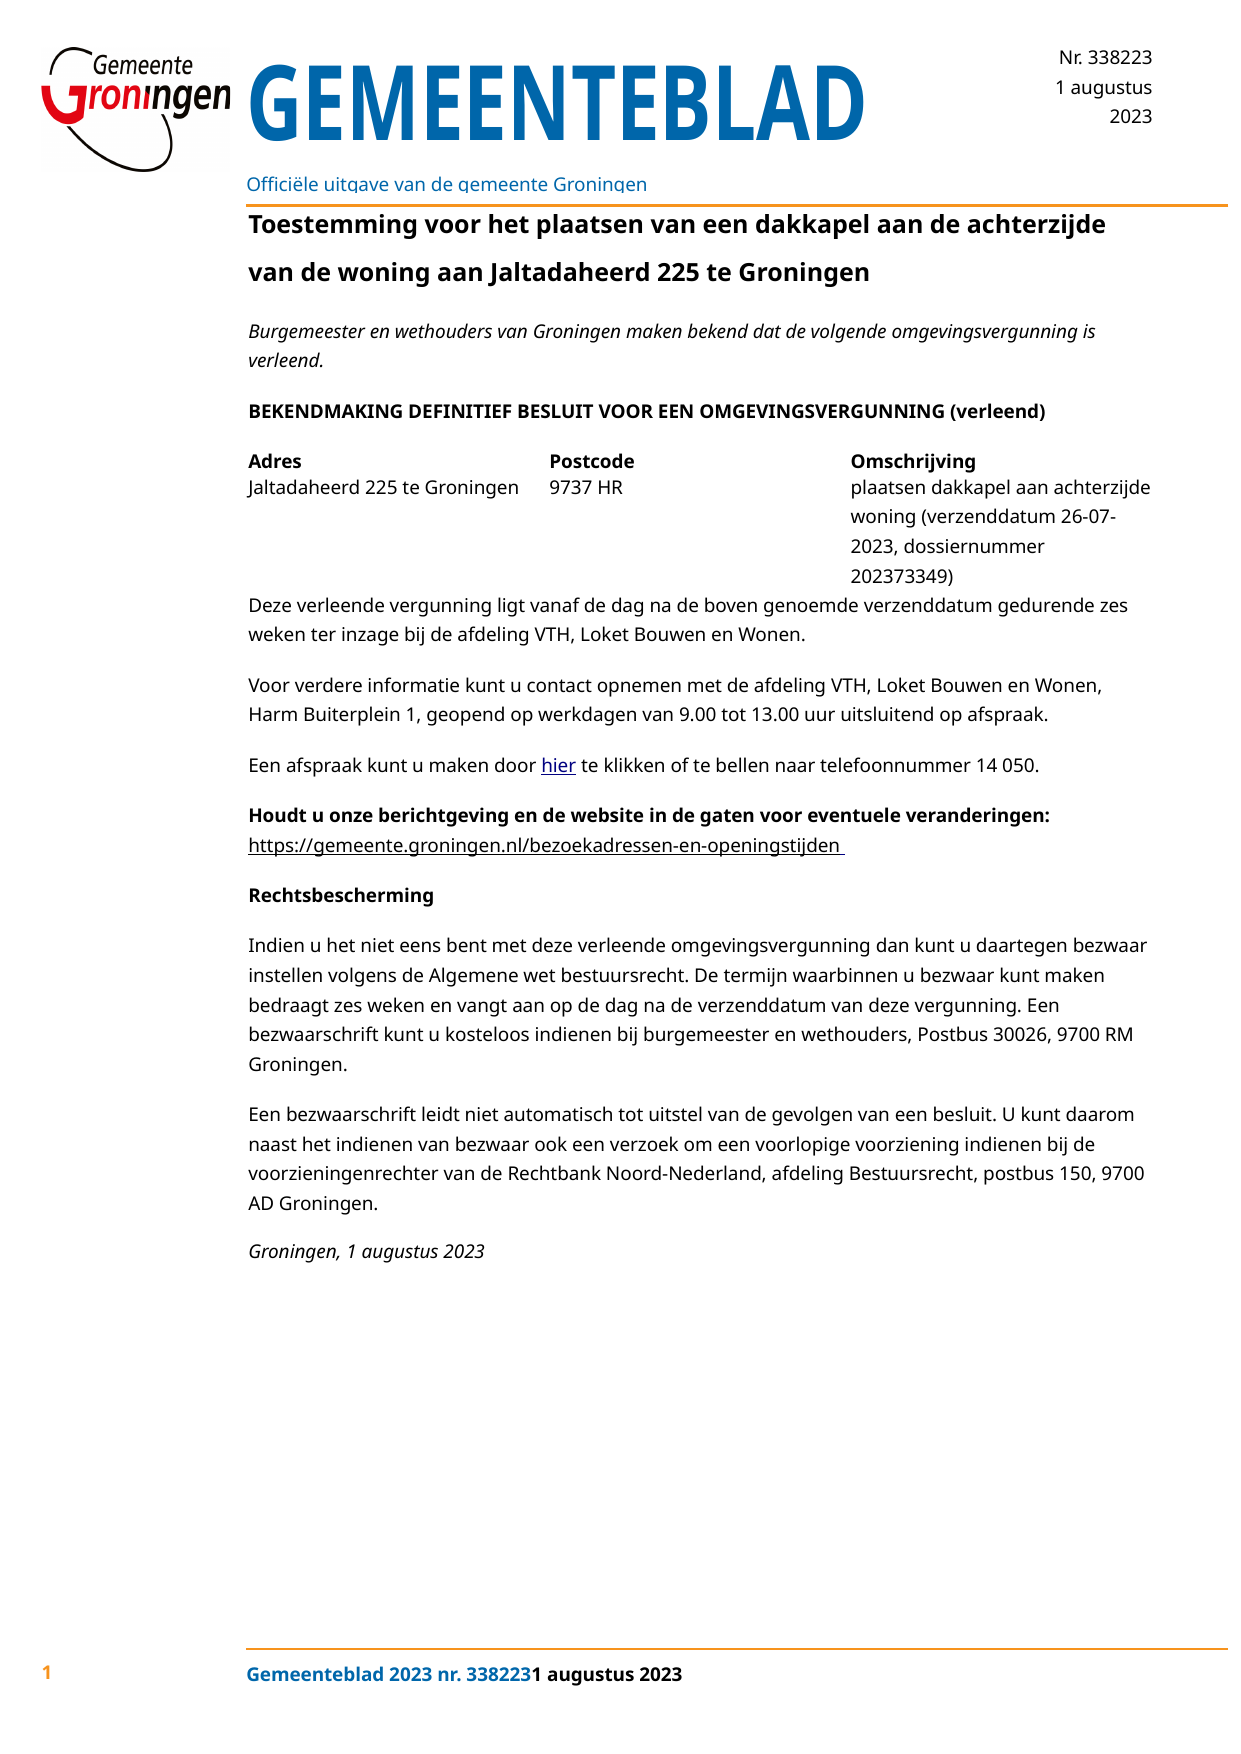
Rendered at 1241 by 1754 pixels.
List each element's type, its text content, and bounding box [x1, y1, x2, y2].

table_header Adres [248, 449, 549, 474]
text Houdt u onze berichtgeving en de website in de gaten voor eventuele veranderingen: https://gemeente.groningen.nl/bezoekadressen-en-openingstijden [248, 802, 1152, 858]
table_header Postcode [549, 449, 850, 474]
table_header Omschrijving [850, 449, 1152, 474]
text Deze verleende vergunning ligt vanaf de dag na de boven genoemde verzenddatum gedurende zes weken ter inzage bij de afdeling VTH, Loket Bouwen en Wonen. [248, 592, 1152, 647]
text Burgemeester en wethouders van Groningen maken bekend dat de volgende omgevingsvergunning is verleend. [248, 318, 1152, 373]
text Toestemming voor het plaatsen van een dakkapel aan de achterzijde van de woning aan Jaltadaheerd 225 te Groningen [248, 207, 1152, 288]
text Rechtsbescherming [248, 882, 1152, 908]
table_cell Jaltadaheerd 225 te Groningen [248, 474, 549, 589]
text Een afspraak kunt u maken door hier te klikken of te bellen naar telefoonnummer 14 050. [248, 752, 1152, 778]
text Groningen, 1 augustus 2023 [248, 1238, 1152, 1264]
text Voor verdere informatie kunt u contact opnemen met de afdeling VTH, Loket Bouwen en Wonen, Harm Buiterplein 1, geopend op werkdagen van 9.00 tot 13.00 uur uitsluitend op afspraak. [248, 672, 1152, 727]
text BEKENDMAKING DEFINITIEF BESLUIT VOOR EEN OMGEVINGSVERGUNNING (verleend) [248, 398, 1152, 424]
table_cell 9737 HR [549, 474, 850, 589]
text Indien u het niet eens bent met deze verleende omgevingsvergunning dan kunt u daartegen bezwaar instellen volgens de Algemene wet bestuursrecht. De termijn waarbinnen u bezwaar kunt maken bedraagt zes weken en vangt aan op de dag na de verzenddatum van deze vergunning. Een bezwaarschrift kunt u kosteloos indienen bij burgemeester en wethouders, Postbus 30026, 9700 RM Groningen. [248, 933, 1152, 1077]
text Een bezwaarschrift leidt niet automatisch tot uitstel van de gevolgen van een besluit. U kunt daarom naast het indienen van bezwaar ook een verzoek om een voorlopige voorziening indienen bij de voorzieningenrechter van de Rechtbank Noord-Nederland, afdeling Bestuursrecht, postbus 150, 9700 AD Groningen. [248, 1101, 1152, 1216]
table_cell plaatsen dakkapel aan achterzijde woning (verzenddatum 26-07-2023, dossiernummer 202373349) [850, 474, 1152, 589]
picture [41, 47, 231, 172]
